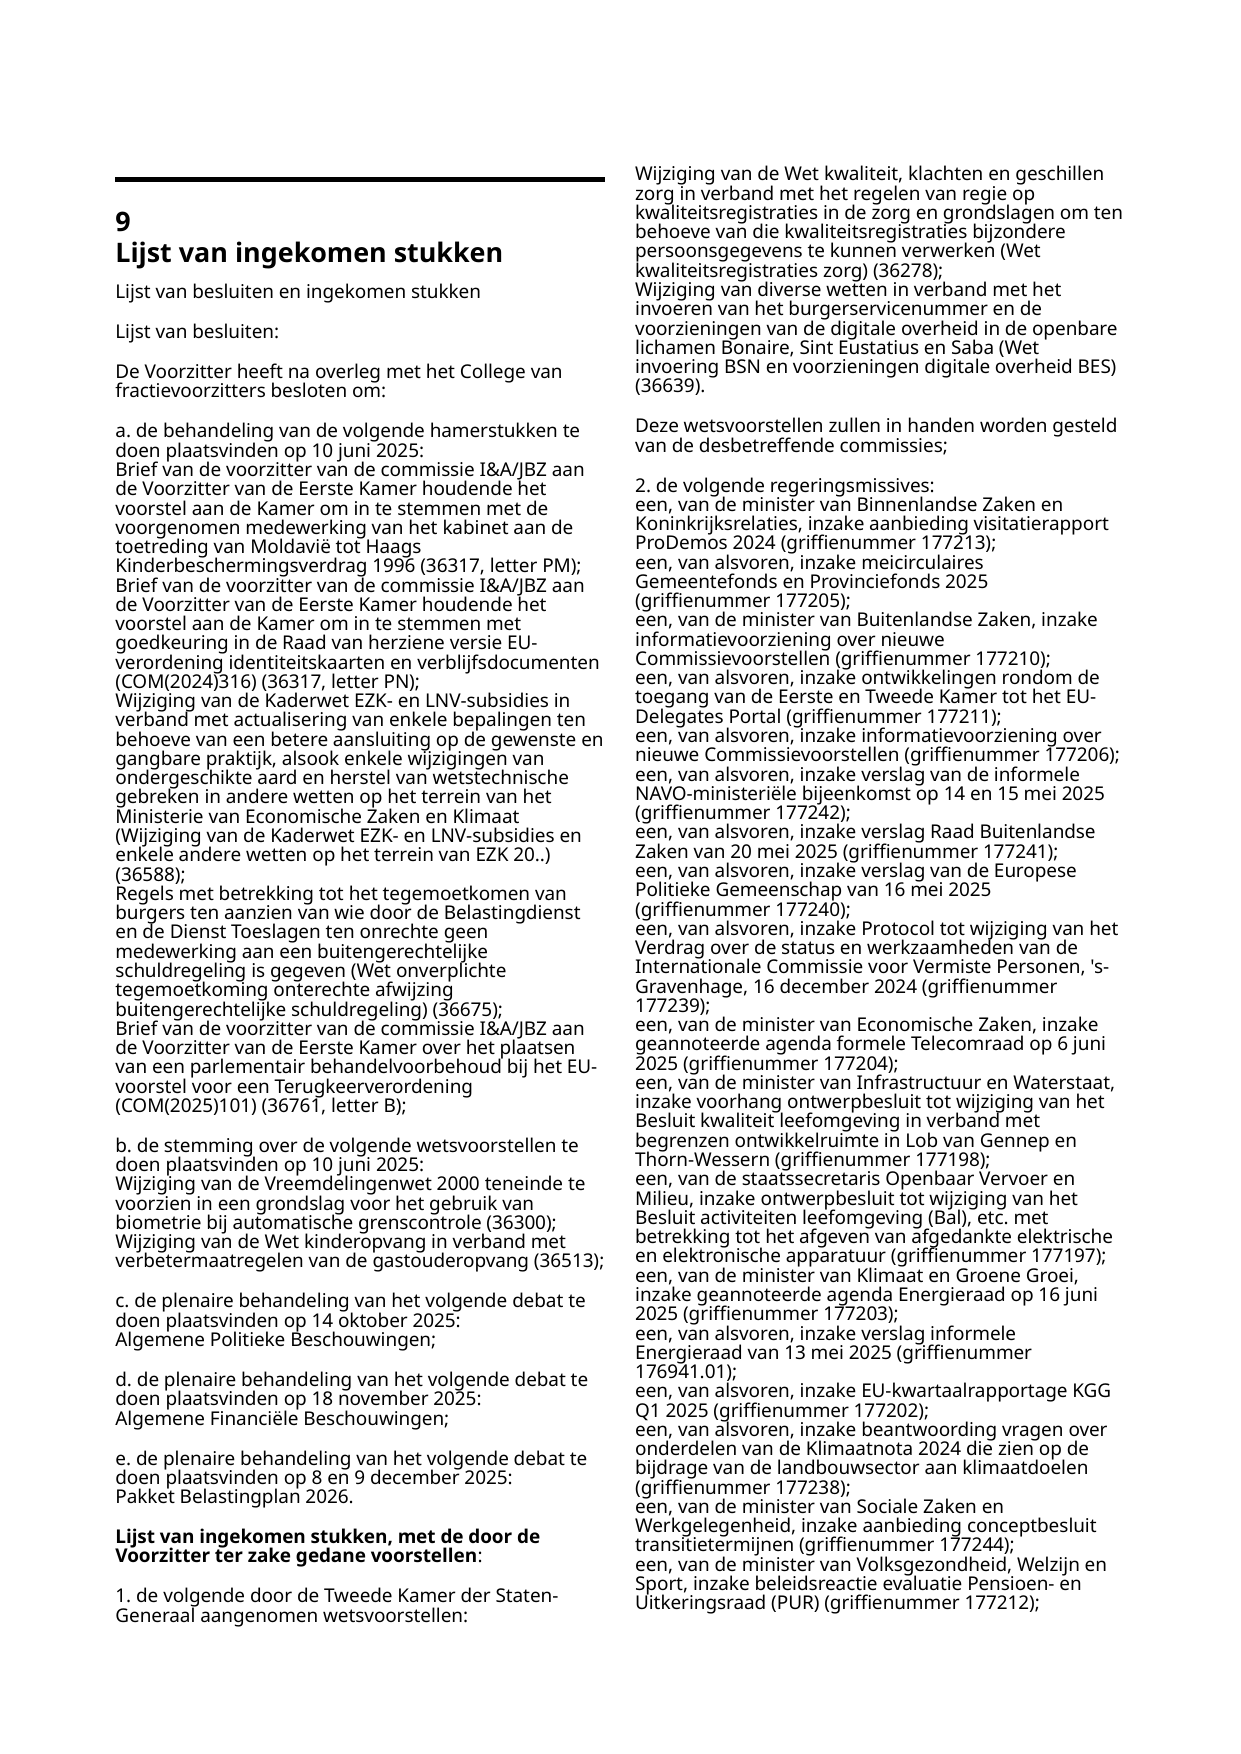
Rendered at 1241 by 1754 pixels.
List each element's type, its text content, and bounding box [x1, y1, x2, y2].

text d. de plenaire behandeling van het volgende debat te doen plaatsvinden op 18 november 2025: [115, 1371, 605, 1409]
text Wijziging van de Wet kwaliteit, klachten en geschillen zorg in verband met het regelen van regie op kwaliteitsregistraties in de zorg en grondslagen om ten behoeve van die kwaliteitsregistraties bijzondere persoonsgegevens te kunnen verwerken (Wet kwaliteitsregistraties zorg) (36278); [635, 165, 1125, 281]
text 1. de volgende door de Tweede Kamer der Staten-Generaal aangenomen wetsvoorstellen: [115, 1587, 605, 1626]
text een, van de minister van Buitenlandse Zaken, inzake informatievoorziening over nieuwe Commissievoorstellen (griffienummer 177210); [635, 611, 1125, 669]
text een, van de minister van Infrastructuur en Waterstaat, inzake voorhang ontwerpbesluit tot wijziging van het Besluit kwaliteit leefomgeving in verband met begrenzen ontwikkelruimte in Lob van Gennep en Thorn-Wessern (griffienummer 177198); [635, 1074, 1125, 1170]
text een, van alsvoren, inzake informatievoorziening over nieuwe Commissievoorstellen (griffienummer 177206); [635, 727, 1125, 766]
text e. de plenaire behandeling van het volgende debat te doen plaatsvinden op 8 en 9 december 2025: [115, 1449, 605, 1488]
text een, van de minister van Sociale Zaken en Werkgelegenheid, inzake aanbieding conceptbesluit transitietermijnen (griffienummer 177244); [635, 1498, 1125, 1556]
text Wijziging van de Kaderwet EZK- en LNV-subsidies in verband met actualisering van enkele bepalingen ten behoeve van een betere aansluiting op de gewenste en gangbare praktijk, alsook enkele wijzigingen van ondergeschikte aard en herstel van wetstechnische gebreken in andere wetten op het terrein van het Ministerie van Economische Zaken en Klimaat (Wijziging van de Kaderwet EZK- en LNV-subsidies en enkele andere wetten op het terrein van EZK 20..) (36588); [115, 692, 605, 885]
text Wijziging van de Wet kinderopvang in verband met verbetermaatregelen van de gastouderopvang (36513); [115, 1233, 605, 1272]
text een, van alsvoren, inzake Protocol tot wijziging van het Verdrag over de status en werkzaamheden van de Internationale Commissie voor Vermiste Personen, 's-Gravenhage, 16 december 2024 (griffienummer 177239); [635, 920, 1125, 1016]
text een, van alsvoren, inzake beantwoording vragen over onderdelen van de Klimaatnota 2024 die zien op de bijdrage van de landbouwsector aan klimaatdoelen (griffienummer 177238); [635, 1421, 1125, 1498]
text c. de plenaire behandeling van het volgende debat te doen plaatsvinden op 14 oktober 2025: [115, 1292, 605, 1331]
text een, van alsvoren, inzake meicirculaires Gemeentefonds en Provinciefonds 2025 (griffienummer 177205); [635, 554, 1125, 611]
text b. de stemming over de volgende wetsvoorstellen te doen plaatsvinden op 10 juni 2025: [115, 1137, 605, 1175]
text Regels met betrekking tot het tegemoetkomen van burgers ten aanzien van wie door de Belastingdienst en de Dienst Toeslagen ten onrechte geen medewerking aan een buitengerechtelijke schuldregeling is gegeven (Wet onverplichte tegemoetkoming onterechte afwijzing buitengerechtelijke schuldregeling) (36675); [115, 885, 605, 1020]
text een, van de staatssecretaris Openbaar Vervoer en Milieu, inzake ontwerpbesluit tot wijziging van het Besluit activiteiten leefomgeving (Bal), etc. met betrekking tot het afgeven van afgedankte elektrische en elektronische apparatuur (griffienummer 177197); [635, 1170, 1125, 1267]
text een, van alsvoren, inzake verslag Raad Buitenlandse Zaken van 20 mei 2025 (griffienummer 177241); [635, 823, 1125, 862]
text een, van alsvoren, inzake EU-kwartaalrapportage KGG Q1 2025 (griffienummer 177202); [635, 1382, 1125, 1421]
text een, van alsvoren, inzake verslag informele Energieraad van 13 mei 2025 (griffienummer 176941.01); [635, 1324, 1125, 1382]
text Lijst van ingekomen stukken, met de door de Voorzitter ter zake gedane voorstellen: [115, 1528, 605, 1567]
text De Voorzitter heeft na overleg met het College van fractievoorzitters besloten om: [115, 363, 605, 402]
text een, van de minister van Klimaat en Groene Groei, inzake geannoteerde agenda Energieraad op 16 juni 2025 (griffienummer 177203); [635, 1267, 1125, 1324]
text Lijst van ingekomen stukken [115, 239, 605, 283]
text Wijziging van diverse wetten in verband met het invoeren van het burgerservicenummer en de voorzieningen van de digitale overheid in de openbare lichamen Bonaire, Sint Eustatius en Saba (Wet invoering BSN en voorzieningen digitale overheid BES) (36639). [635, 281, 1125, 397]
text Deze wetsvoorstellen zullen in handen worden gesteld van de desbetreffende commissies; [635, 417, 1125, 456]
text een, van alsvoren, inzake verslag van de Europese Politieke Gemeenschap van 16 mei 2025 (griffienummer 177240); [635, 862, 1125, 920]
text Brief van de voorzitter van de commissie I&A/JBZ aan de Voorzitter van de Eerste Kamer over het plaatsen van een parlementair behandelvoorbehoud bij het EU-voorstel voor een Terugkeerverordening (COM(2025)101) (36761, letter B); [115, 1020, 605, 1116]
text een, van alsvoren, inzake ontwikkelingen rondom de toegang van de Eerste en Tweede Kamer tot het EU-Delegates Portal (griffienummer 177211); [635, 669, 1125, 727]
text 2. de volgende regeringsmissives: [635, 477, 1125, 496]
text een, van alsvoren, inzake verslag van de informele NAVO-ministeriële bijeenkomst op 14 en 15 mei 2025 (griffienummer 177242); [635, 766, 1125, 823]
text Brief van de voorzitter van de commissie I&A/JBZ aan de Voorzitter van de Eerste Kamer houdende het voorstel aan de Kamer om in te stemmen met goedkeuring in de Raad van herziene versie EU-verordening identiteitskaarten en verblijfsdocumenten (COM(2024)316) (36317, letter PN); [115, 577, 605, 692]
text a. de behandeling van de volgende hamerstukken te doen plaatsvinden op 10 juni 2025: [115, 422, 605, 461]
text Brief van de voorzitter van de commissie I&A/JBZ aan de Voorzitter van de Eerste Kamer houdende het voorstel aan de Kamer om in te stemmen met de voorgenomen medewerking van het kabinet aan de toetreding van Moldavië tot Haags Kinderbeschermingsverdrag 1996 (36317, letter PM); [115, 461, 605, 577]
text een, van de minister van Binnenlandse Zaken en Koninkrijksrelaties, inzake aanbieding visitatierapport ProDemos 2024 (griffienummer 177213); [635, 496, 1125, 554]
text een, van de minister van Economische Zaken, inzake geannoteerde agenda formele Telecomraad op 6 juni 2025 (griffienummer 177204); [635, 1016, 1125, 1074]
text Lijst van besluiten en ingekomen stukken [115, 283, 605, 302]
text 9 [115, 203, 605, 239]
text Algemene Politieke Beschouwingen; [115, 1331, 605, 1350]
text Lijst van besluiten: [115, 323, 605, 342]
text een, van de minister van Volksgezondheid, Welzijn en Sport, inzake beleidsreactie evaluatie Pensioen- en Uitkeringsraad (PUR) (griffienummer 177212); [635, 1556, 1125, 1613]
text Wijziging van de Vreemdelingenwet 2000 teneinde te voorzien in een grondslag voor het gebruik van biometrie bij automatische grenscontrole (36300); [115, 1175, 605, 1233]
text Algemene Financiële Beschouwingen; [115, 1409, 605, 1429]
text Pakket Belastingplan 2026. [115, 1488, 605, 1507]
